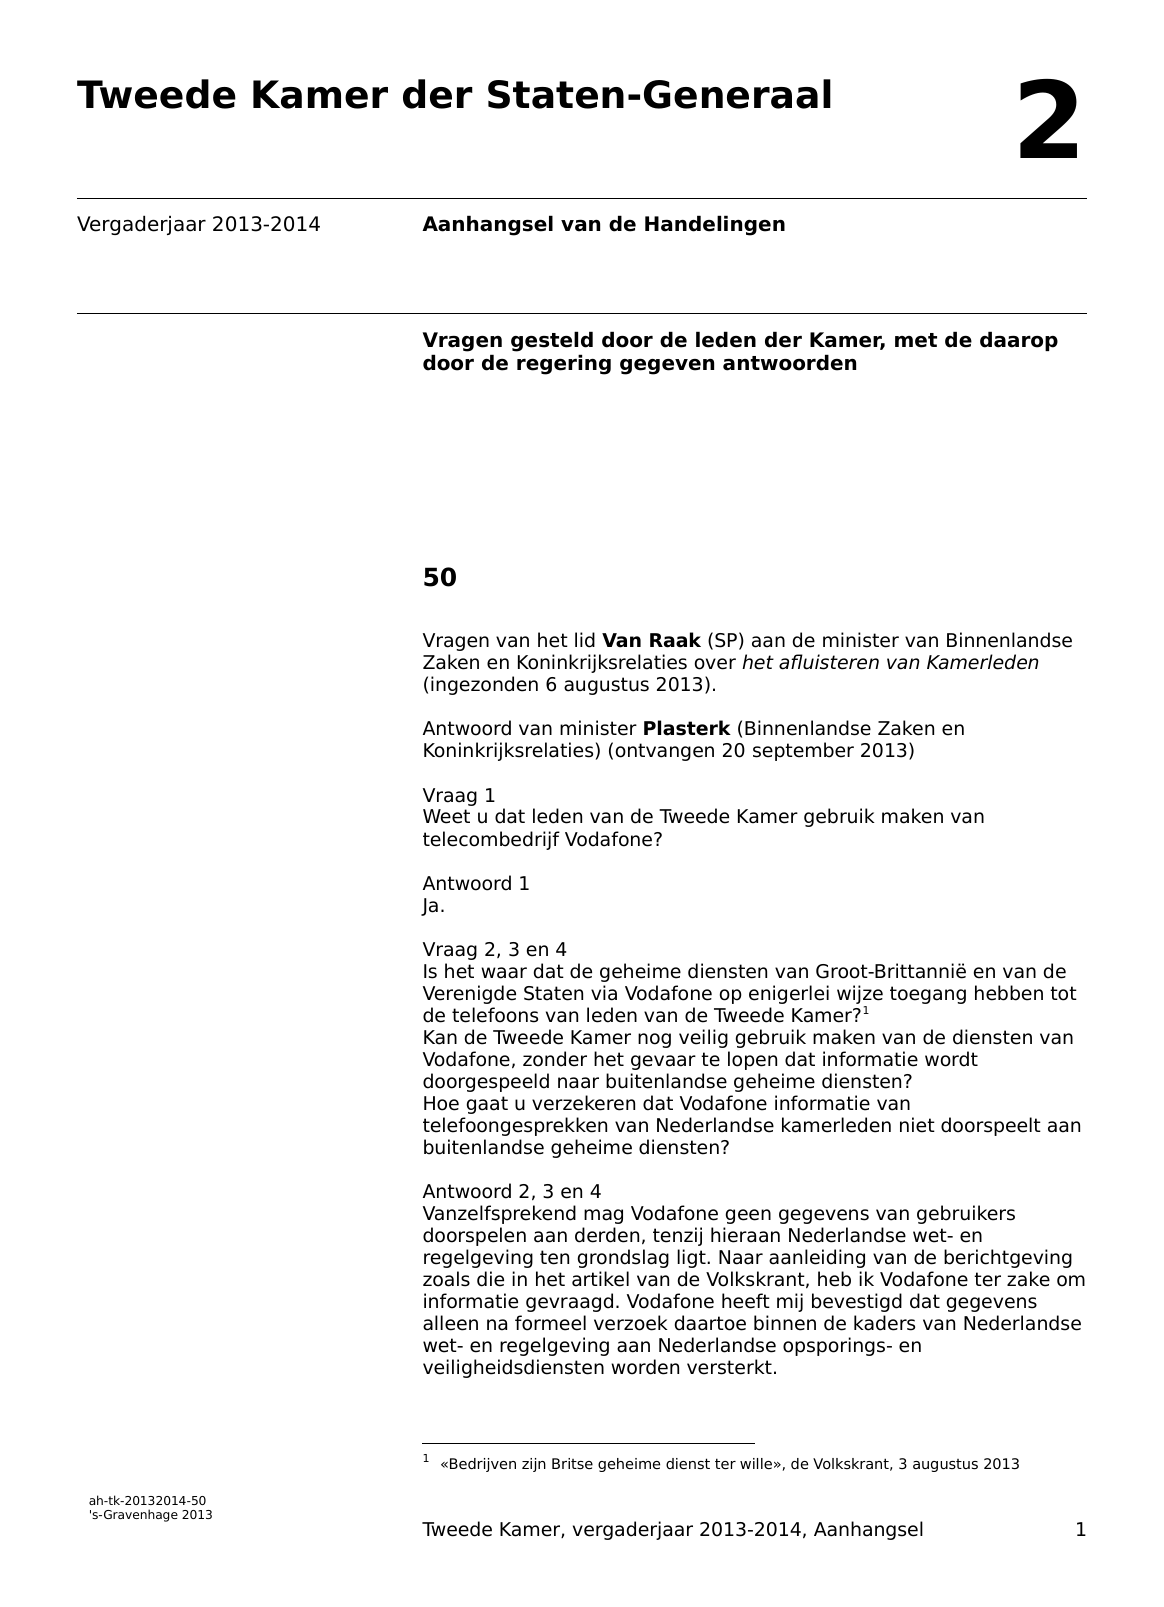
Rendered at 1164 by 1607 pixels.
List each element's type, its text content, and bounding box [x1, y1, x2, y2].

table_cell Aanhangsel van de Handelingen [422, 199, 1087, 313]
text 50 [422, 563, 1087, 592]
text Is het waar dat de geheime diensten van Groot-Brittannië en van de Verenigde Staten via Vodafone op enigerlei wijze toegang hebben tot de telefoons van leden van de Tweede Kamer? [422, 961, 1087, 1027]
text Antwoord 2, 3 en 4 [422, 1181, 1087, 1203]
text Kan de Tweede Kamer nog veilig gebruik maken van de diensten van Vodafone, zonder het gevaar te lopen dat informatie wordt doorgespeeld naar buitenlandse geheime diensten? [422, 1027, 1087, 1093]
text 's-Gravenhage 2013 [88, 1508, 323, 1522]
table_cell Vragen gesteld door de leden der Kamer, met de daarop door de regering gegeven antwoorden [422, 314, 1087, 375]
text Vraag 1 [422, 784, 1087, 806]
text Weet u dat leden van de Tweede Kamer gebruik maken van telecombedrijf Vodafone? [422, 806, 1087, 850]
table_cell Vergaderjaar 2013-2014 [77, 199, 422, 313]
table_cell [77, 314, 422, 375]
text Antwoord 1 [422, 873, 1087, 894]
text Antwoord van minister Plasterk (Binnenlandse Zaken en Koninkrijksrelaties) (ontvangen 20 september 2013) [422, 718, 1087, 762]
text Ja. [422, 894, 1087, 917]
text Vraag 2, 3 en 4 [422, 939, 1087, 961]
table_header 2 [886, 59, 1087, 198]
text Vragen van het lid Van Raak (SP) aan de minister van Binnenlandse Zaken en Koninkrijksrelaties over het afluisteren van Kamerleden (ingezonden 6 augustus 2013). [422, 630, 1087, 696]
text Vanzelfsprekend mag Vodafone geen gegevens van gebruikers doorspelen aan derden, tenzij hieraan Nederlandse wet- en regelgeving ten grondslag ligt. Naar aanleiding van de berichtgeving zoals die in het artikel van de Volkskrant, heb ik Vodafone ter zake om informatie gevraagd. Vodafone heeft mij bevestigd dat gegevens alleen na formeel verzoek daartoe binnen de kaders van Nederlandse wet- en regelgeving aan Nederlandse opsporings- en veiligheidsdiensten worden versterkt. [422, 1203, 1087, 1378]
text «Bedrijven zijn Britse geheime dienst ter wille», de Volkskrant, 3 augustus 2013 [422, 1452, 1087, 1474]
text Hoe gaat u verzekeren dat Vodafone informatie van telefoongesprekken van Nederlandse kamerleden niet doorspeelt aan buitenlandse geheime diensten? [422, 1093, 1087, 1158]
text ah-tk-20132014-50 [88, 1494, 323, 1508]
table_header Tweede Kamer der Staten-Generaal [77, 59, 886, 198]
